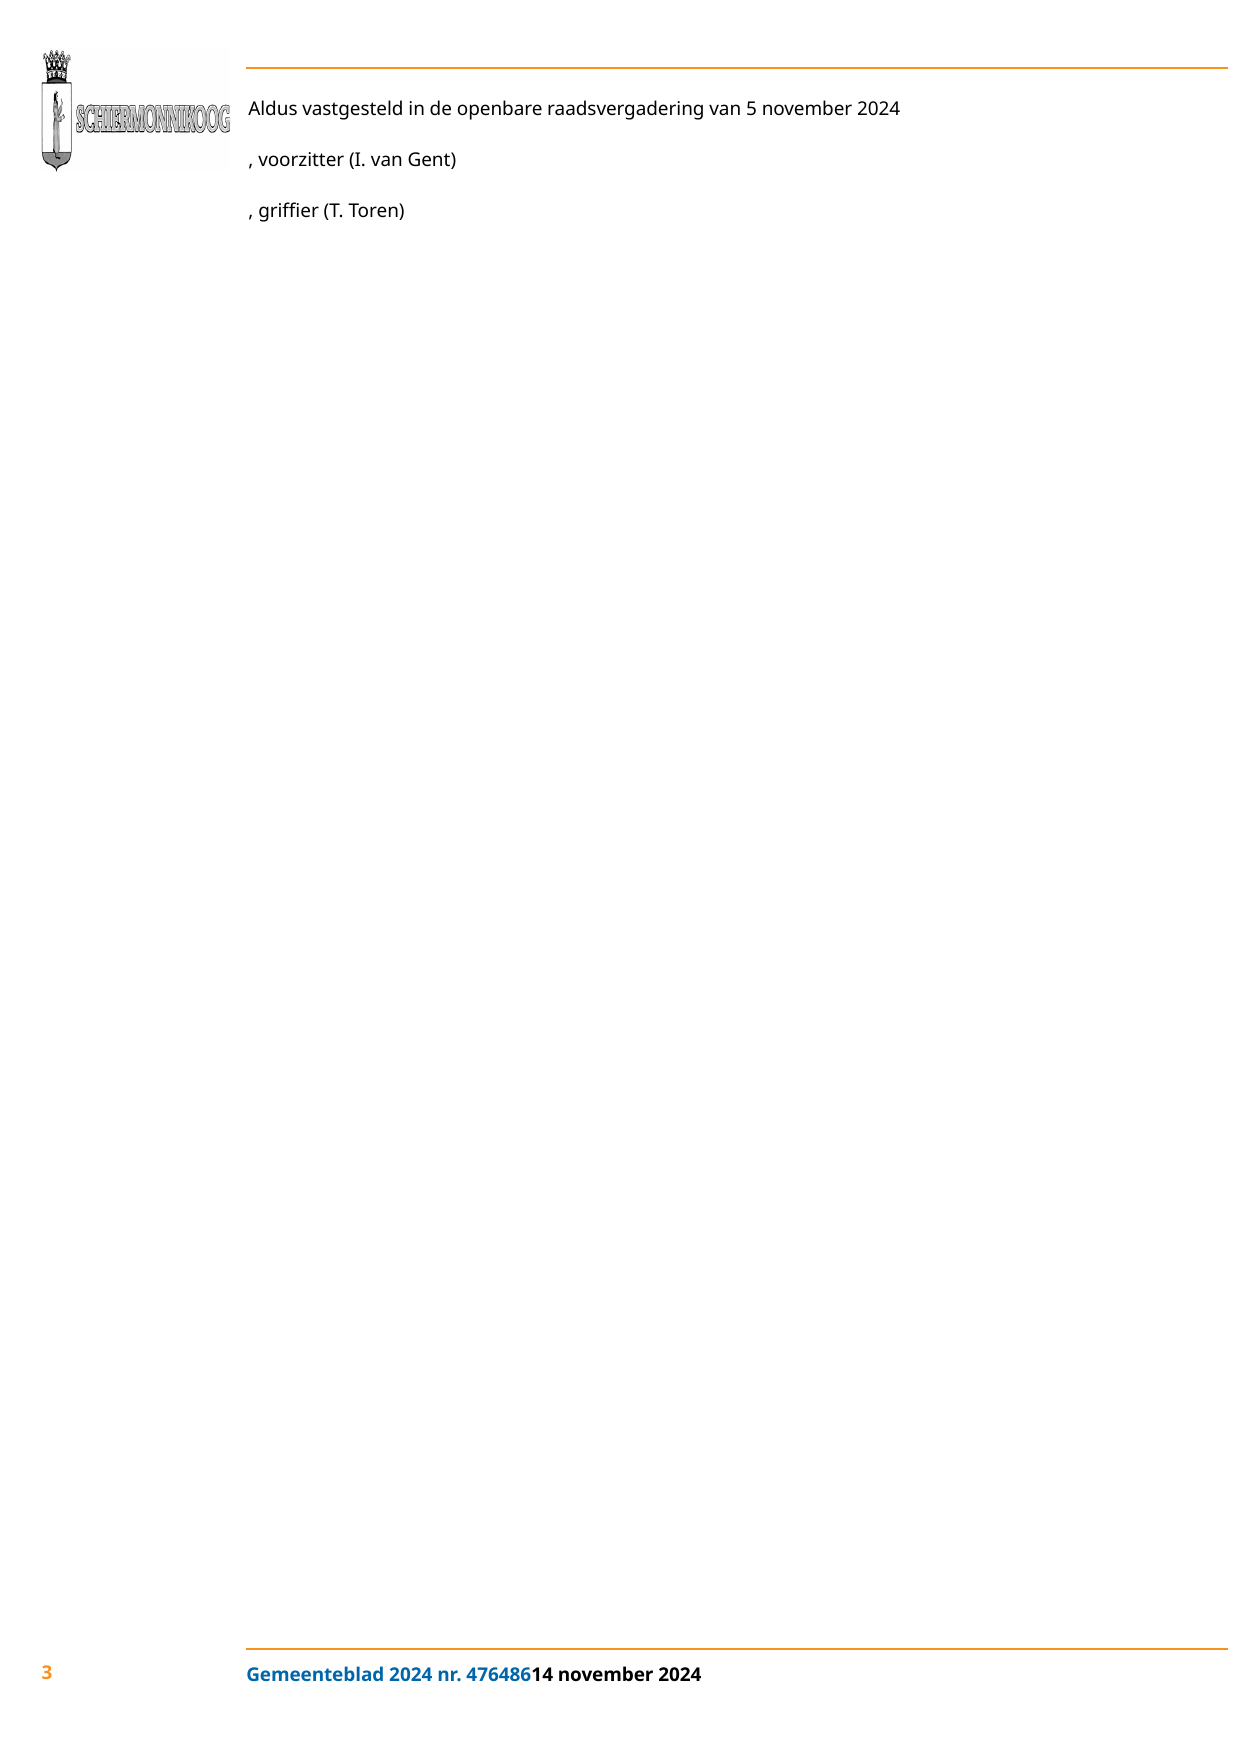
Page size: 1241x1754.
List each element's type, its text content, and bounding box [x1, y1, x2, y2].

text , griffier (T. Toren) [248, 198, 1152, 223]
text Aldus vastgesteld in de openbare raadsvergadering van 5 november 2024 [248, 95, 1152, 121]
picture [41, 47, 231, 172]
text , voorzitter (I. van Gent) [248, 146, 1152, 172]
